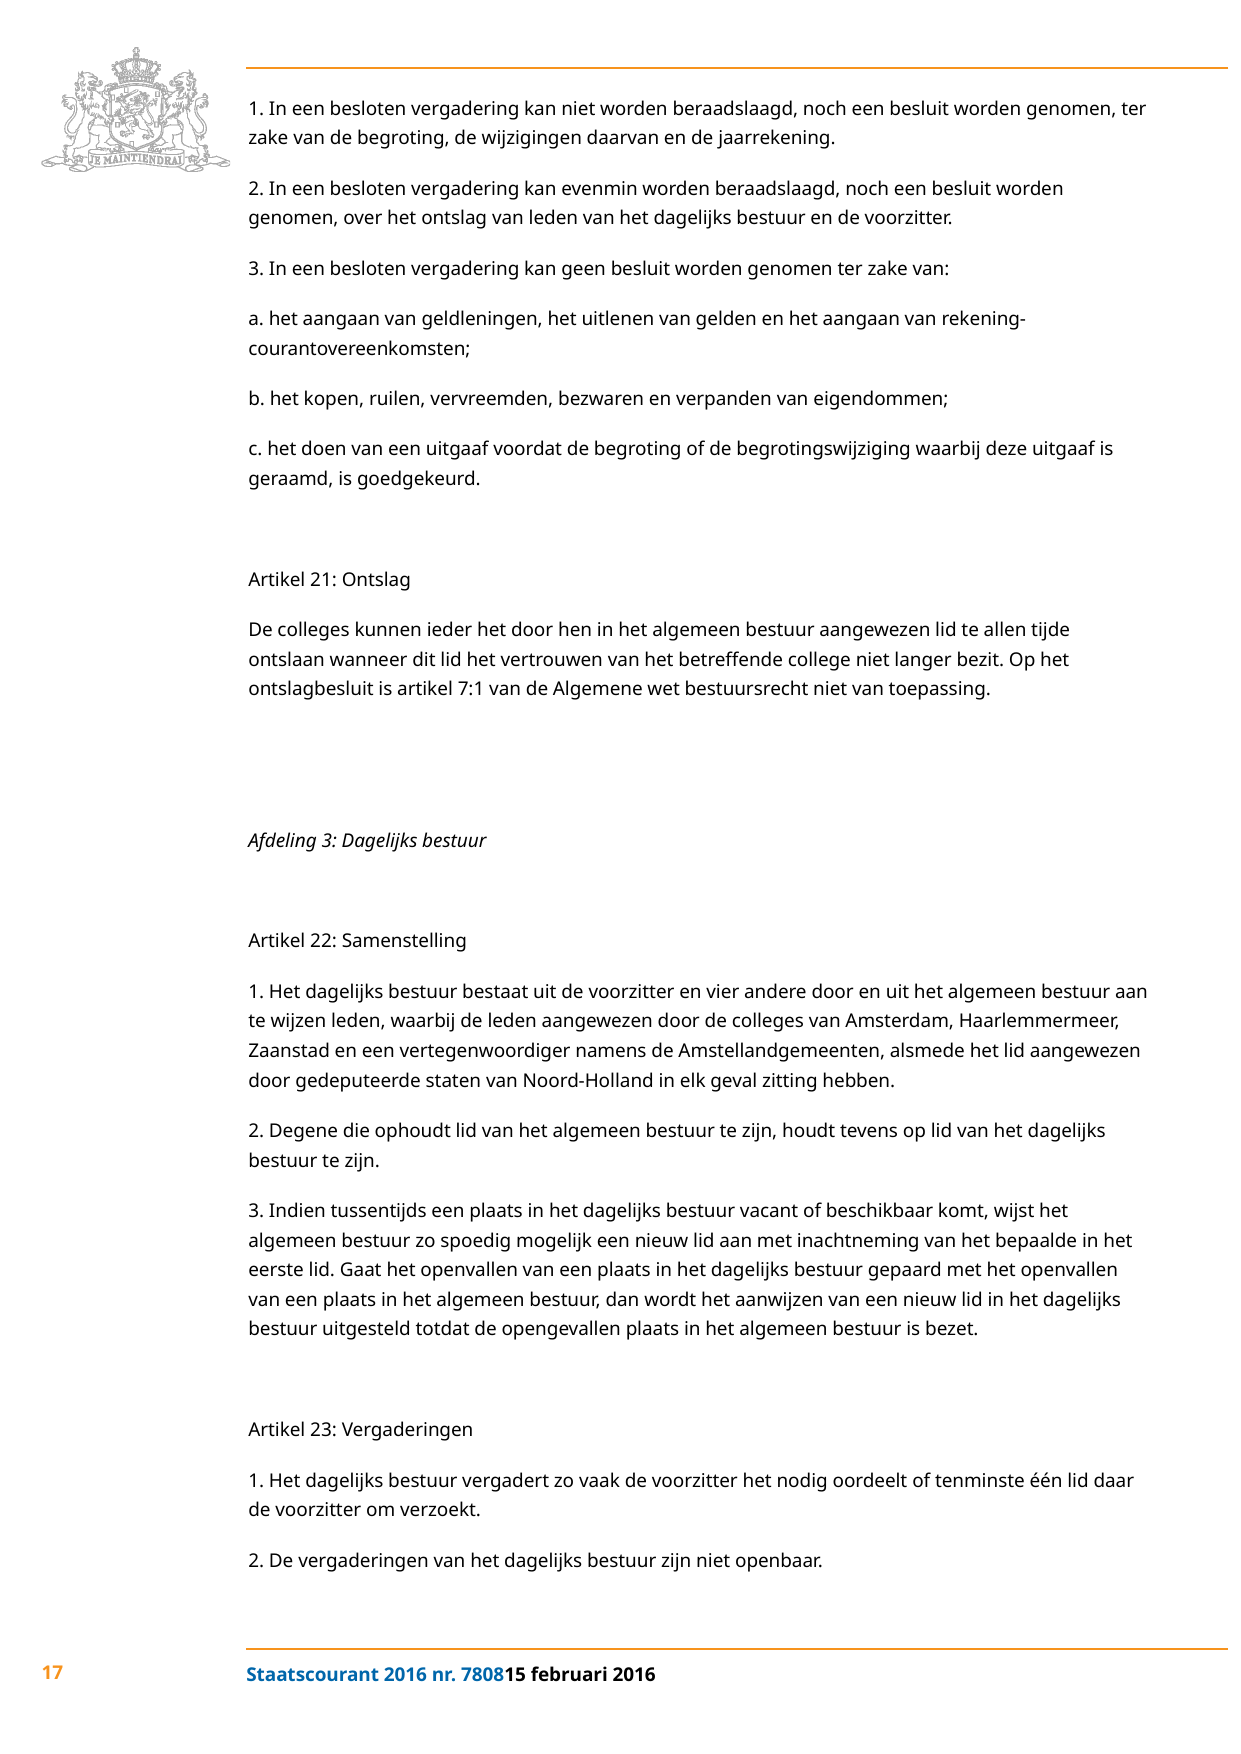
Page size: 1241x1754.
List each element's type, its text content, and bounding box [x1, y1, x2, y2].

text Artikel 22: Samenstelling [248, 928, 1152, 953]
text 1. Het dagelijks bestuur bestaat uit de voorzitter en vier andere door en uit het algemeen bestuur aan te wijzen leden, waarbij de leden aangewezen door de colleges van Amsterdam, Haarlemmermeer, Zaanstad en een vertegenwoordiger namens de Amstellandgemeenten, alsmede het lid aangewezen door gedeputeerde staten van Noord-Holland in elk geval zitting hebben. [248, 978, 1152, 1093]
text Afdeling 3: Dagelijks bestuur [248, 827, 1152, 853]
text 2. Degene die ophoudt lid van het algemeen bestuur te zijn, houdt tevens op lid van het dagelijks bestuur te zijn. [248, 1117, 1152, 1173]
text De colleges kunnen ieder het door hen in het algemeen bestuur aangewezen lid te allen tijde ontslaan wanneer dit lid het vertrouwen van het betreffende college niet langer bezit. Op het ontslagbesluit is artikel 7:1 van de Algemene wet bestuursrecht niet van toepassing. [248, 616, 1152, 701]
text c. het doen van een uitgaaf voordat de begroting of de begrotingswijziging waarbij deze uitgaaf is geraamd, is goedgekeurd. [248, 436, 1152, 491]
text 2. In een besloten vergadering kan evenmin worden beraadslaagd, noch een besluit worden genomen, over het ontslag van leden van het dagelijks bestuur en de voorzitter. [248, 175, 1152, 230]
text 1. Het dagelijks bestuur vergadert zo vaak de voorzitter het nodig oordeelt of tenminste één lid daar de voorzitter om verzoekt. [248, 1467, 1152, 1522]
text 3. Indien tussentijds een plaats in het dagelijks bestuur vacant of beschikbaar komt, wijst het algemeen bestuur zo spoedig mogelijk een nieuw lid aan met inachtneming van het bepaalde in het eerste lid. Gaat het openvallen van een plaats in het dagelijks bestuur gepaard met het openvallen van een plaats in het algemeen bestuur, dan wordt het aanwijzen van een nieuw lid in het dagelijks bestuur uitgesteld totdat de opengevallen plaats in het algemeen bestuur is bezet. [248, 1197, 1152, 1341]
text b. het kopen, ruilen, vervreemden, bezwaren en verpanden van eigendommen; [248, 385, 1152, 411]
text Artikel 21: Ontslag [248, 566, 1152, 592]
text a. het aangaan van geldleningen, het uitlenen van gelden en het aangaan van rekening-courantovereenkomsten; [248, 305, 1152, 361]
text 3. In een besloten vergadering kan geen besluit worden genomen ter zake van: [248, 255, 1152, 281]
text 1. In een besloten vergadering kan niet worden beraadslaagd, noch een besluit worden genomen, ter zake van de begroting, de wijzigingen daarvan en de jaarrekening. [248, 95, 1152, 150]
text Artikel 23: Vergaderingen [248, 1416, 1152, 1442]
picture [41, 47, 231, 172]
text 2. De vergaderingen van het dagelijks bestuur zijn niet openbaar. [248, 1547, 1152, 1573]
